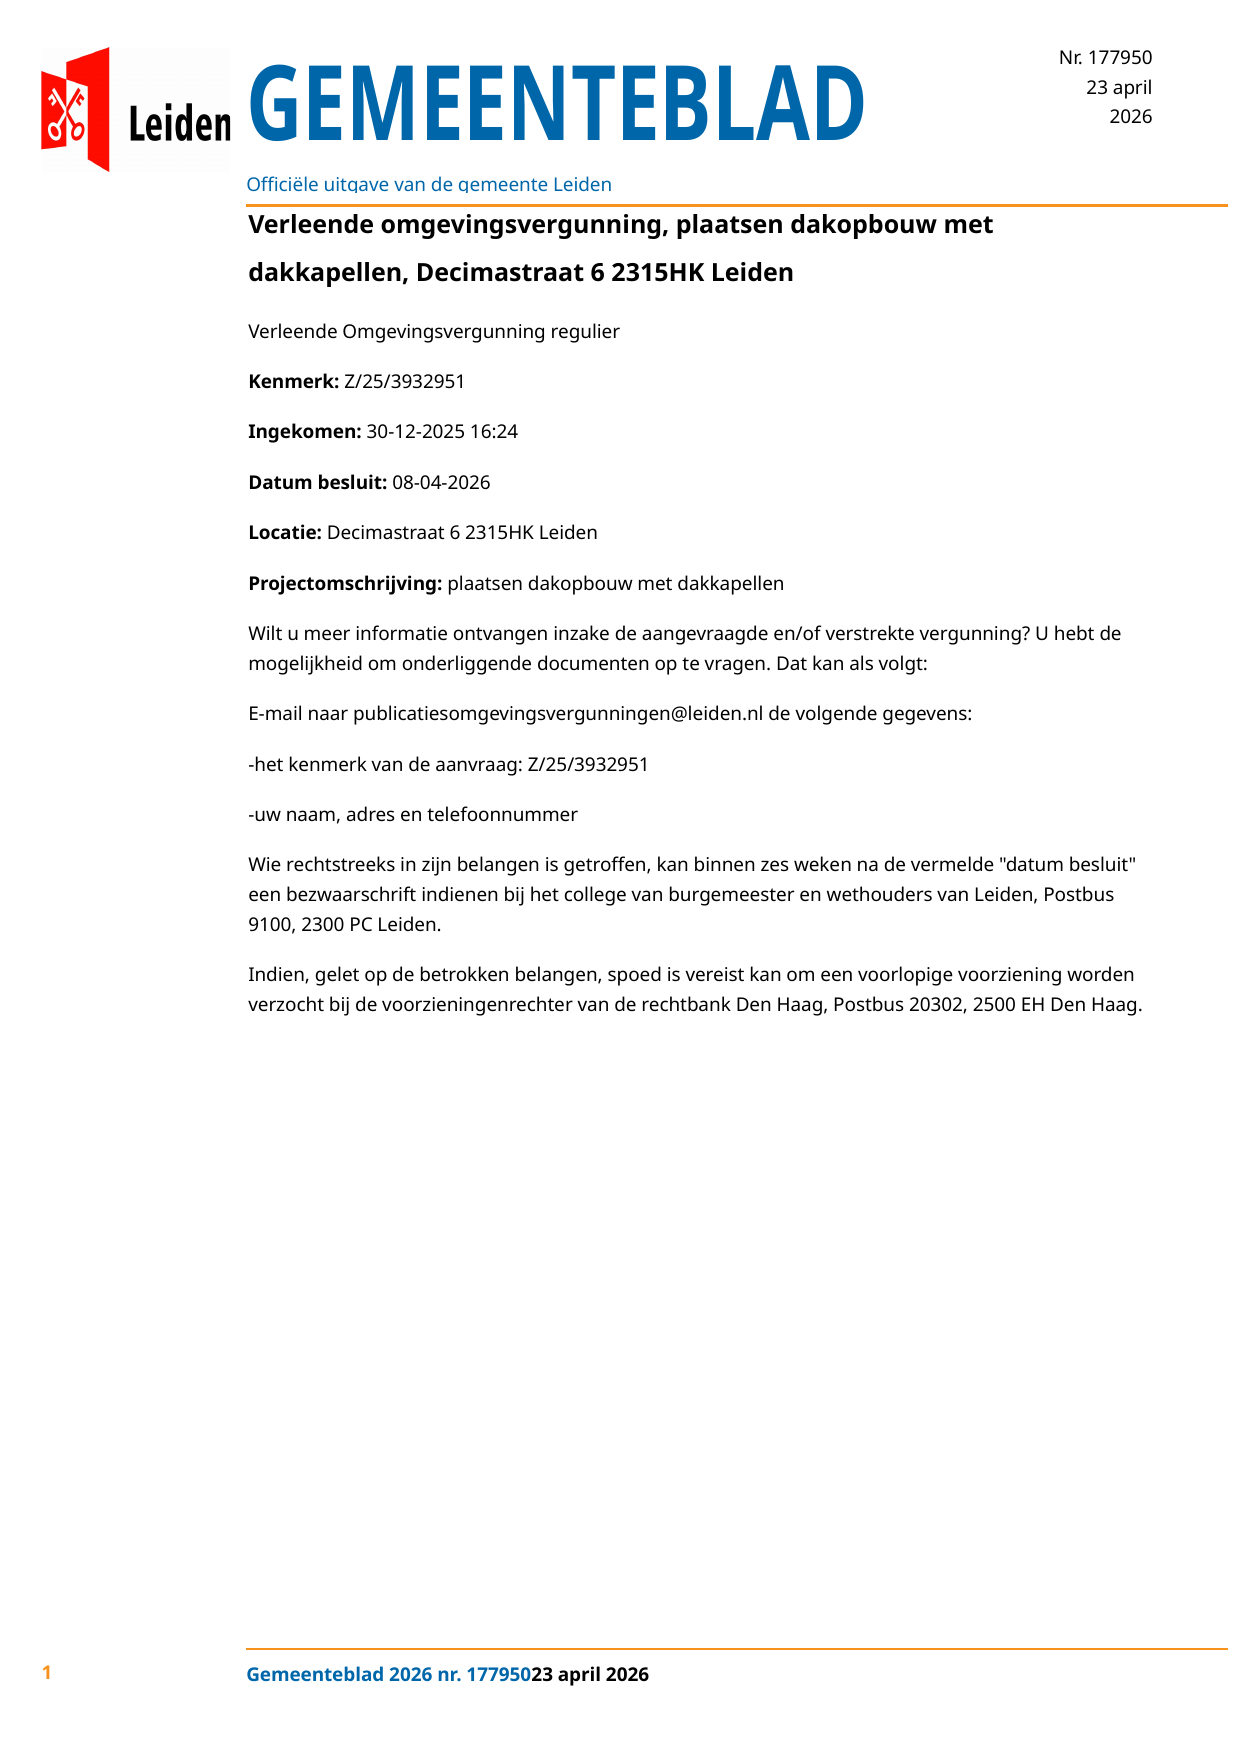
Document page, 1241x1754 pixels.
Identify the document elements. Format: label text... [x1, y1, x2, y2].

text E-mail naar publicatiesomgevingsvergunningen@leiden.nl de volgende gegevens: [248, 700, 1152, 726]
picture [41, 47, 231, 172]
text Projectomschrijving: plaatsen dakopbouw met dakkapellen [248, 570, 1152, 596]
text Verleende Omgevingsvergunning regulier [248, 318, 1152, 344]
text Datum besluit: 08-04-2026 [248, 469, 1152, 495]
text Indien, gelet op de betrokken belangen, spoed is vereist kan om een voorlopige voorziening worden verzocht bij de voorzieningenrechter van de rechtbank Den Haag, Postbus 20302, 2500 EH Den Haag. [248, 961, 1152, 1017]
text Wie rechtstreeks in zijn belangen is getroffen, kan binnen zes weken na de vermelde "datum besluit" een bezwaarschrift indienen bij het college van burgemeester en wethouders van Leiden, Postbus 9100, 2300 PC Leiden. [248, 852, 1152, 937]
text Wilt u meer informatie ontvangen inzake de aangevraagde en/of verstrekte vergunning? U hebt de mogelijkheid om onderliggende documenten op te vragen. Dat kan als volgt: [248, 620, 1152, 676]
text Ingekomen: 30-12-2025 16:24 [248, 419, 1152, 444]
text Locatie: Decimastraat 6 2315HK Leiden [248, 519, 1152, 545]
text Verleende omgevingsvergunning, plaatsen dakopbouw met dakkapellen, Decimastraat 6 2315HK Leiden [248, 207, 1152, 288]
text Kenmerk: Z/25/3932951 [248, 368, 1152, 394]
text -het kenmerk van de aanvraag: Z/25/3932951 [248, 751, 1152, 777]
text -uw naam, adres en telefoonnummer [248, 801, 1152, 827]
